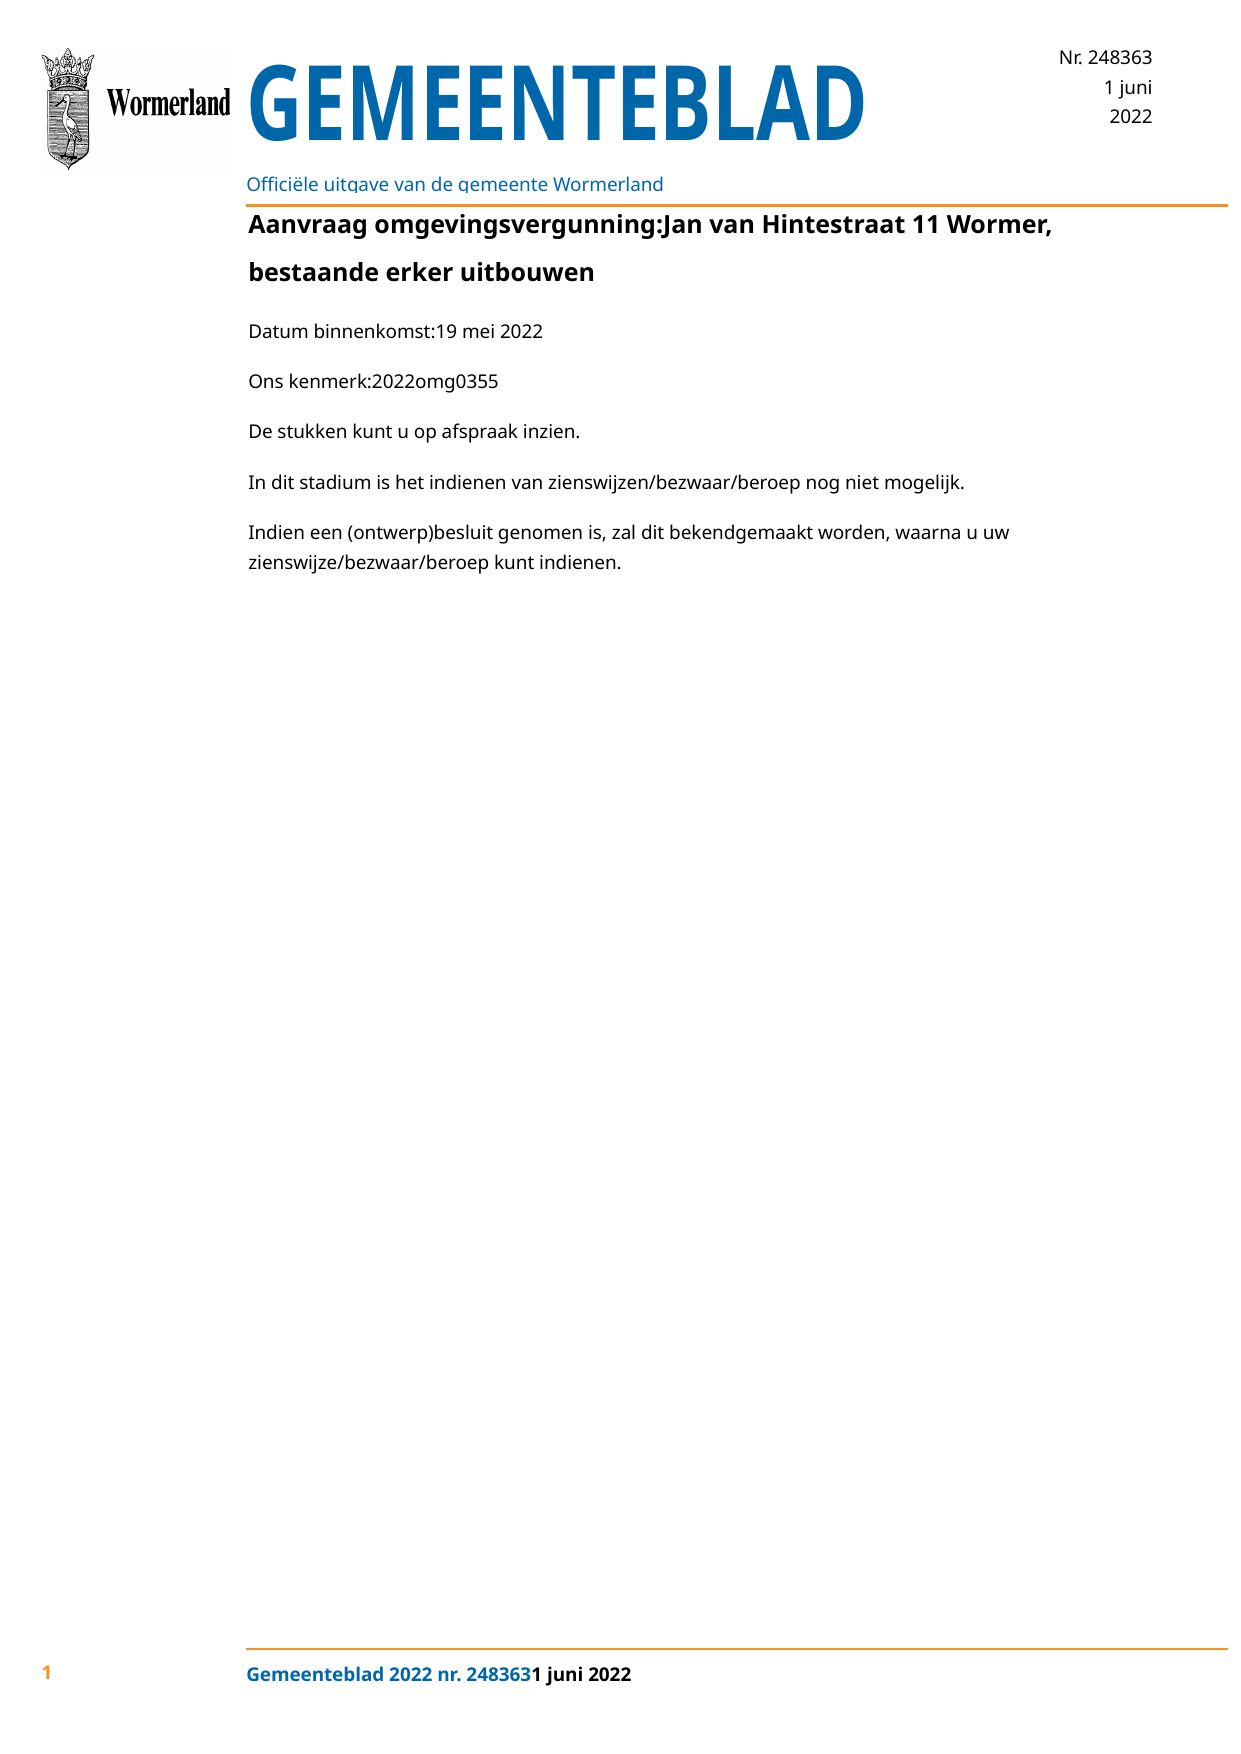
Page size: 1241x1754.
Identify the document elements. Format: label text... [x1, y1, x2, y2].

text De stukken kunt u op afspraak inzien. [248, 419, 1152, 444]
text In dit stadium is het indienen van zienswijzen/bezwaar/beroep nog niet mogelijk. [248, 469, 1152, 495]
picture [41, 47, 231, 172]
text Indien een (ontwerp)besluit genomen is, zal dit bekendgemaakt worden, waarna u uw zienswijze/bezwaar/beroep kunt indienen. [248, 519, 1152, 575]
text Ons kenmerk:2022omg0355 [248, 368, 1152, 394]
text Datum binnenkomst:19 mei 2022 [248, 318, 1152, 344]
text Aanvraag omgevingsvergunning:Jan van Hintestraat 11 Wormer, bestaande erker uitbouwen [248, 207, 1152, 288]
